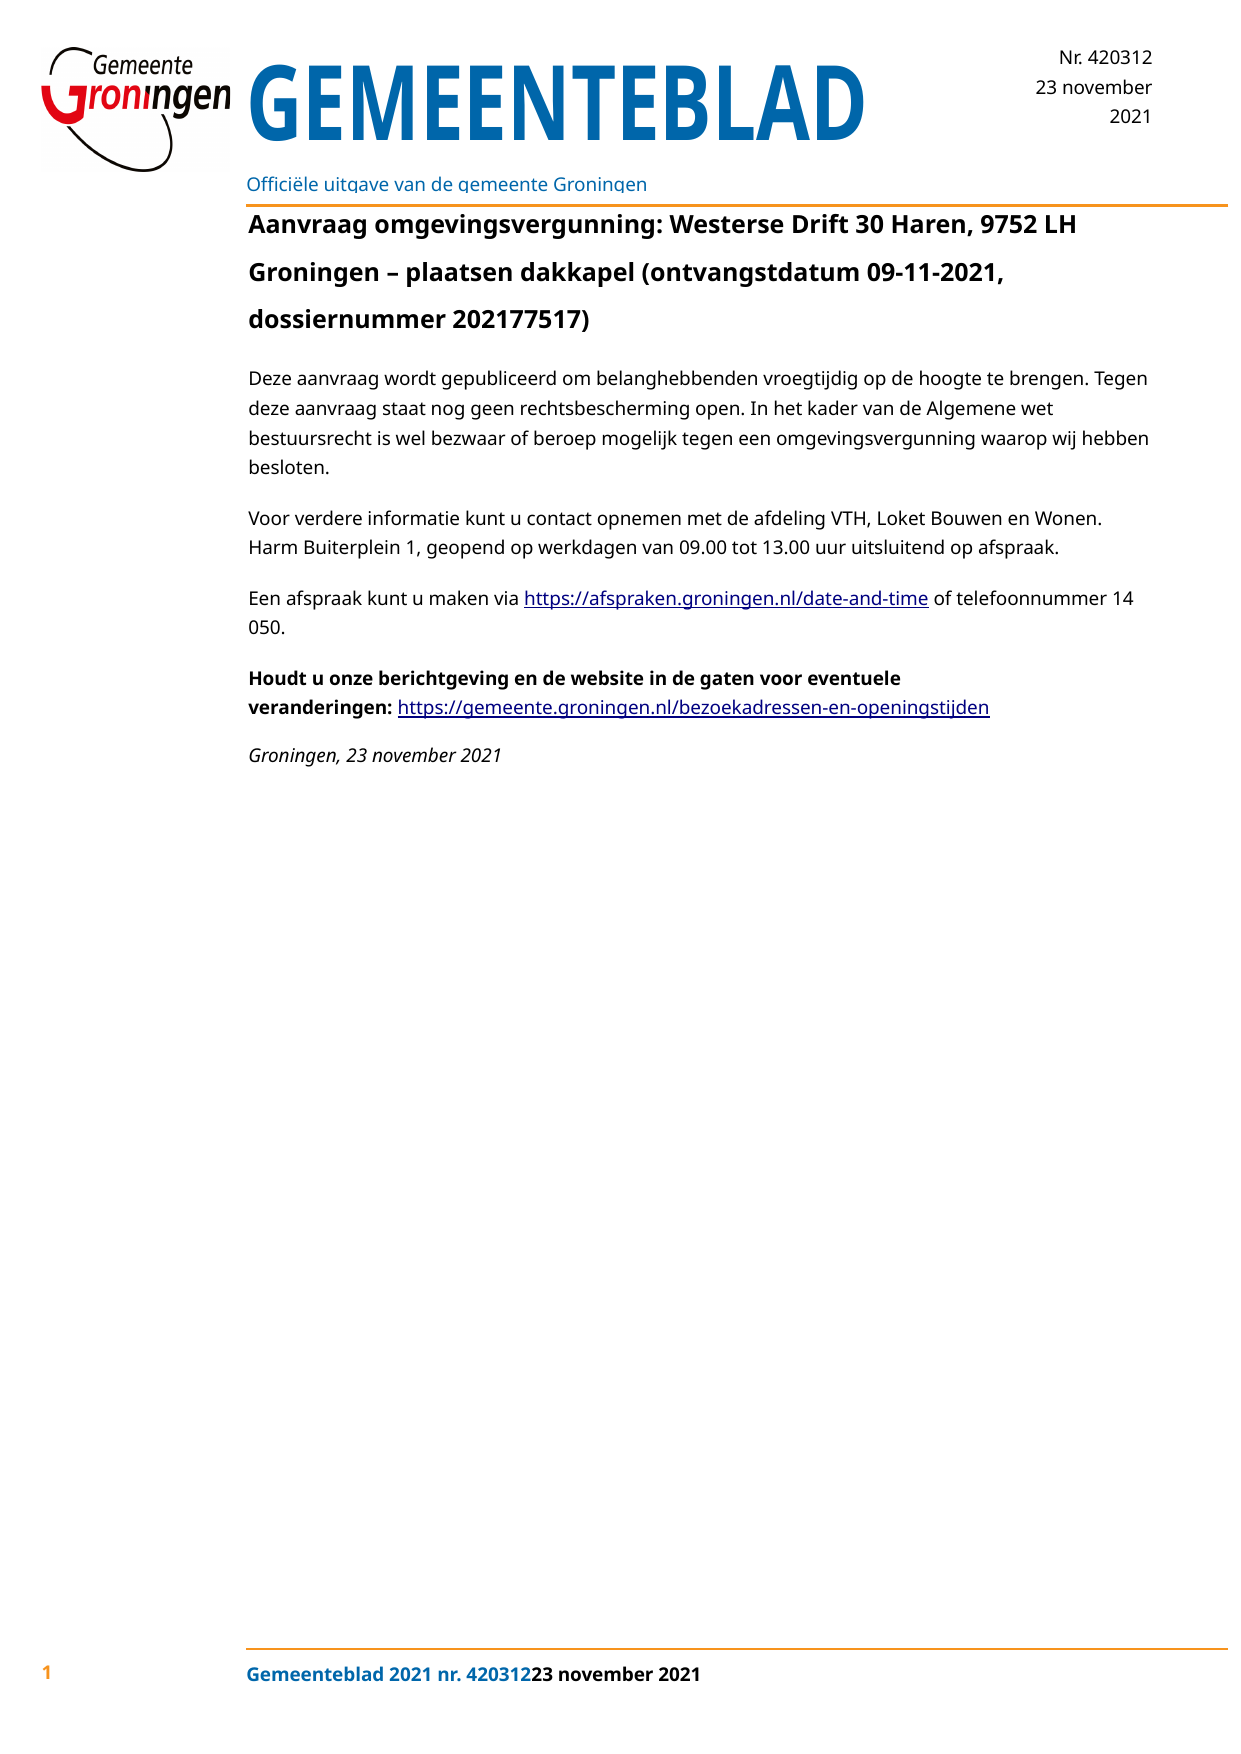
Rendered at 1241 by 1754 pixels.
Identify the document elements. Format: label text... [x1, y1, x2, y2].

text Deze aanvraag wordt gepubliceerd om belanghebbenden vroegtijdig op de hoogte te brengen. Tegen deze aanvraag staat nog geen rechtsbescherming open. In het kader van de Algemene wet bestuursrecht is wel bezwaar of beroep mogelijk tegen een omgevingsvergunning waarop wij hebben besloten. [248, 366, 1152, 480]
text Voor verdere informatie kunt u contact opnemen met de afdeling VTH, Loket Bouwen en Wonen. Harm Buiterplein 1, geopend op werkdagen van 09.00 tot 13.00 uur uitsluitend op afspraak. [248, 505, 1152, 560]
picture [41, 47, 231, 172]
text Een afspraak kunt u maken via https://afspraken.groningen.nl/date-and-time of telefoonnummer 14 050. [248, 585, 1152, 640]
text Aanvraag omgevingsvergunning: Westerse Drift 30 Haren, 9752 LH Groningen – plaatsen dakkapel (ontvangstdatum 09-11-2021, dossiernummer 202177517) [248, 207, 1152, 336]
text Groningen, 23 november 2021 [248, 742, 1152, 768]
text Houdt u onze berichtgeving en de website in de gaten voor eventuele veranderingen: https://gemeente.groningen.nl/bezoekadressen-en-openingstijden [248, 665, 1152, 720]
